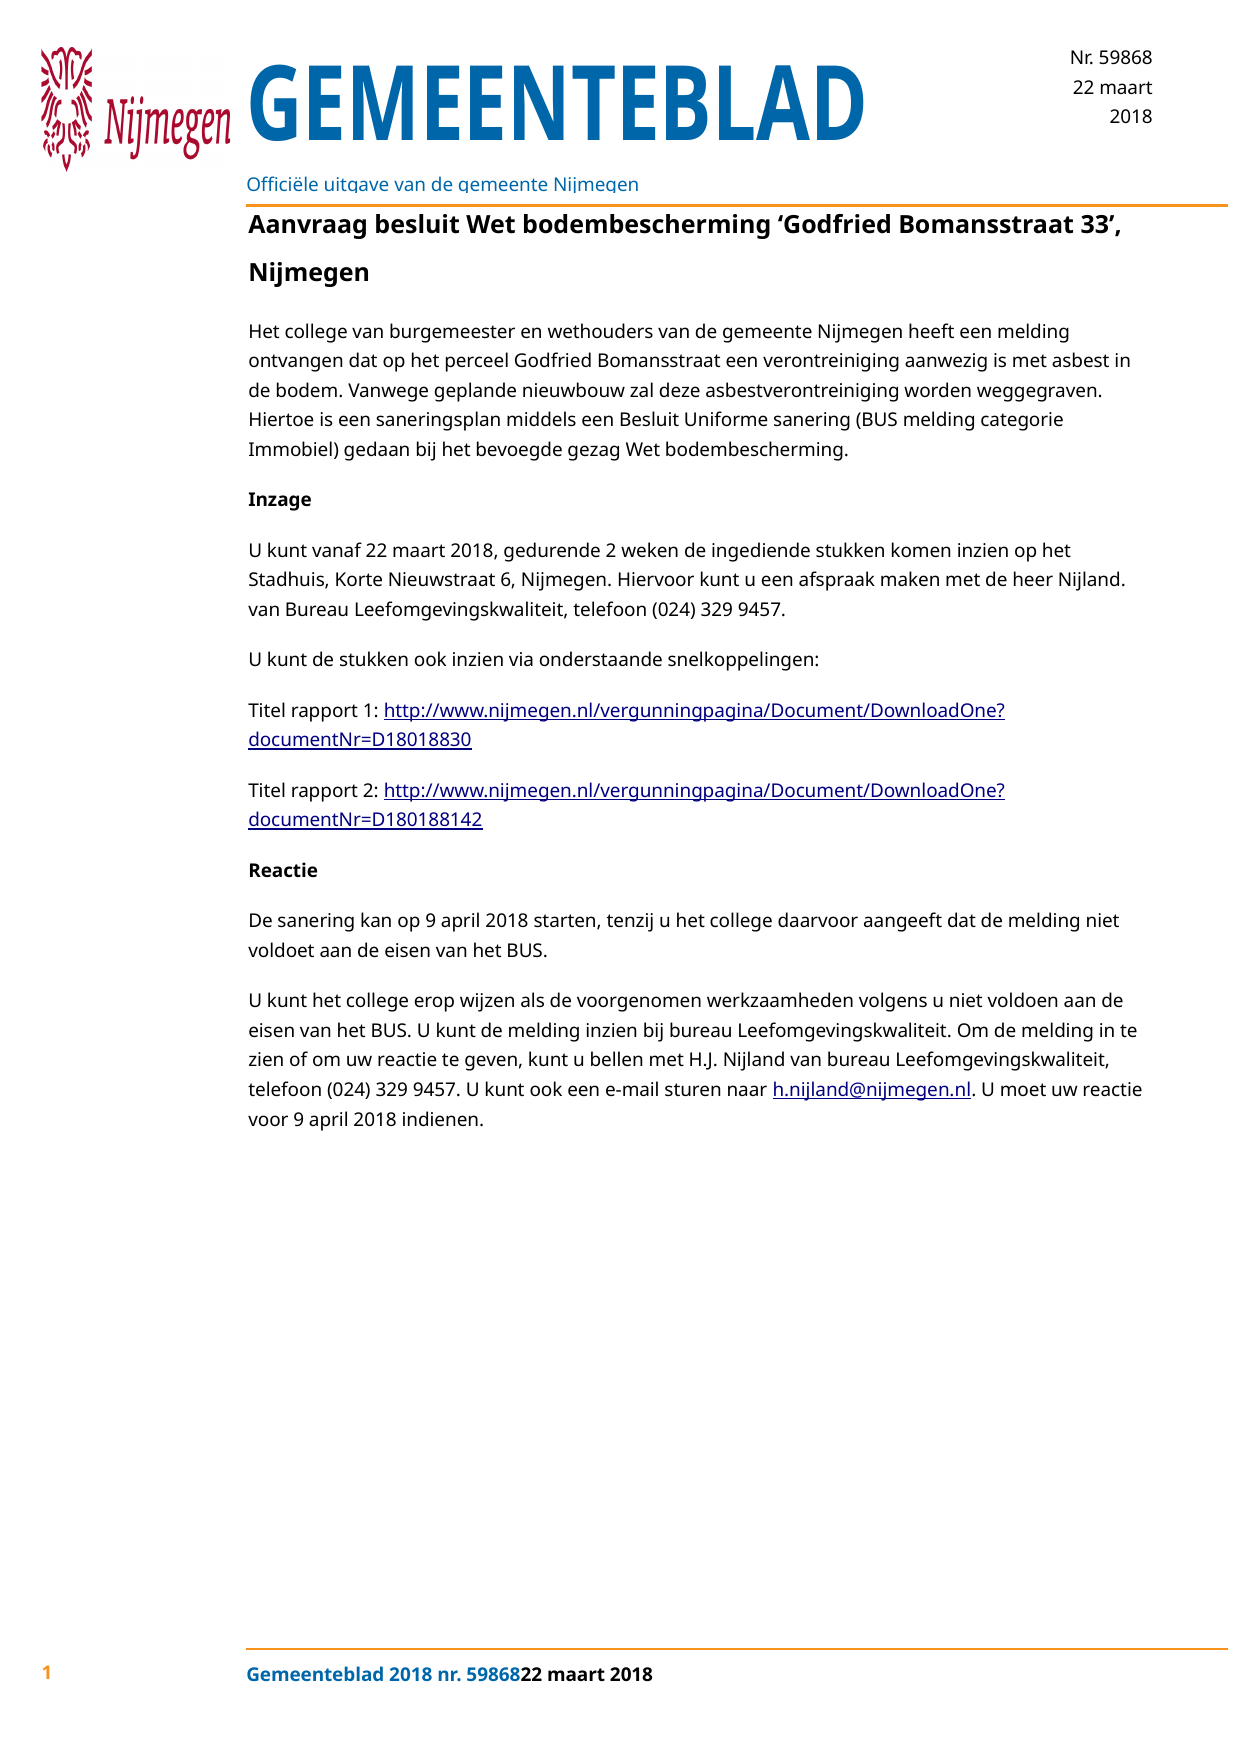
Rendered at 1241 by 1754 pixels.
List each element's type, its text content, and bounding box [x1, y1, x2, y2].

text Titel rapport 2: http://www.nijmegen.nl/vergunningpagina/Document/DownloadOne?documentNr=D180188142 [248, 777, 1152, 832]
picture [41, 47, 231, 172]
text Inzage [248, 487, 1152, 512]
text U kunt de stukken ook inzien via onderstaande snelkoppelingen: [248, 647, 1152, 672]
text U kunt vanaf 22 maart 2018, gedurende 2 weken de ingediende stukken komen inzien op het Stadhuis, Korte Nieuwstraat 6, Nijmegen. Hiervoor kunt u een afspraak maken met de heer Nijland. van Bureau Leefomgevingskwaliteit, telefoon (024) 329 9457. [248, 537, 1152, 622]
text Reactie [248, 857, 1152, 883]
text Titel rapport 1: http://www.nijmegen.nl/vergunningpagina/Document/DownloadOne?documentNr=D18018830 [248, 697, 1152, 752]
text Aanvraag besluit Wet bodembescherming ‘Godfried Bomansstraat 33’, Nijmegen [248, 207, 1152, 288]
text De sanering kan op 9 april 2018 starten, tenzij u het college daarvoor aangeeft dat de melding niet voldoet aan de eisen van het BUS. [248, 907, 1152, 963]
text Het college van burgemeester en wethouders van de gemeente Nijmegen heeft een melding ontvangen dat op het perceel Godfried Bomansstraat een verontreiniging aanwezig is met asbest in de bodem. Vanwege geplande nieuwbouw zal deze asbestverontreiniging worden weggegraven. Hiertoe is een saneringsplan middels een Besluit Uniforme sanering (BUS melding categorie Immobiel) gedaan bij het bevoegde gezag Wet bodembescherming. [248, 318, 1152, 462]
text U kunt het college erop wijzen als de voorgenomen werkzaamheden volgens u niet voldoen aan de eisen van het BUS. U kunt de melding inzien bij bureau Leefomgevingskwaliteit. Om de melding in te zien of om uw reactie te geven, kunt u bellen met H.J. Nijland van bureau Leefomgevingskwaliteit, telefoon (024) 329 9457. U kunt ook een e-mail sturen naar h.nijland@nijmegen.nl. U moet uw reactie voor 9 april 2018 indienen. [248, 987, 1152, 1132]
